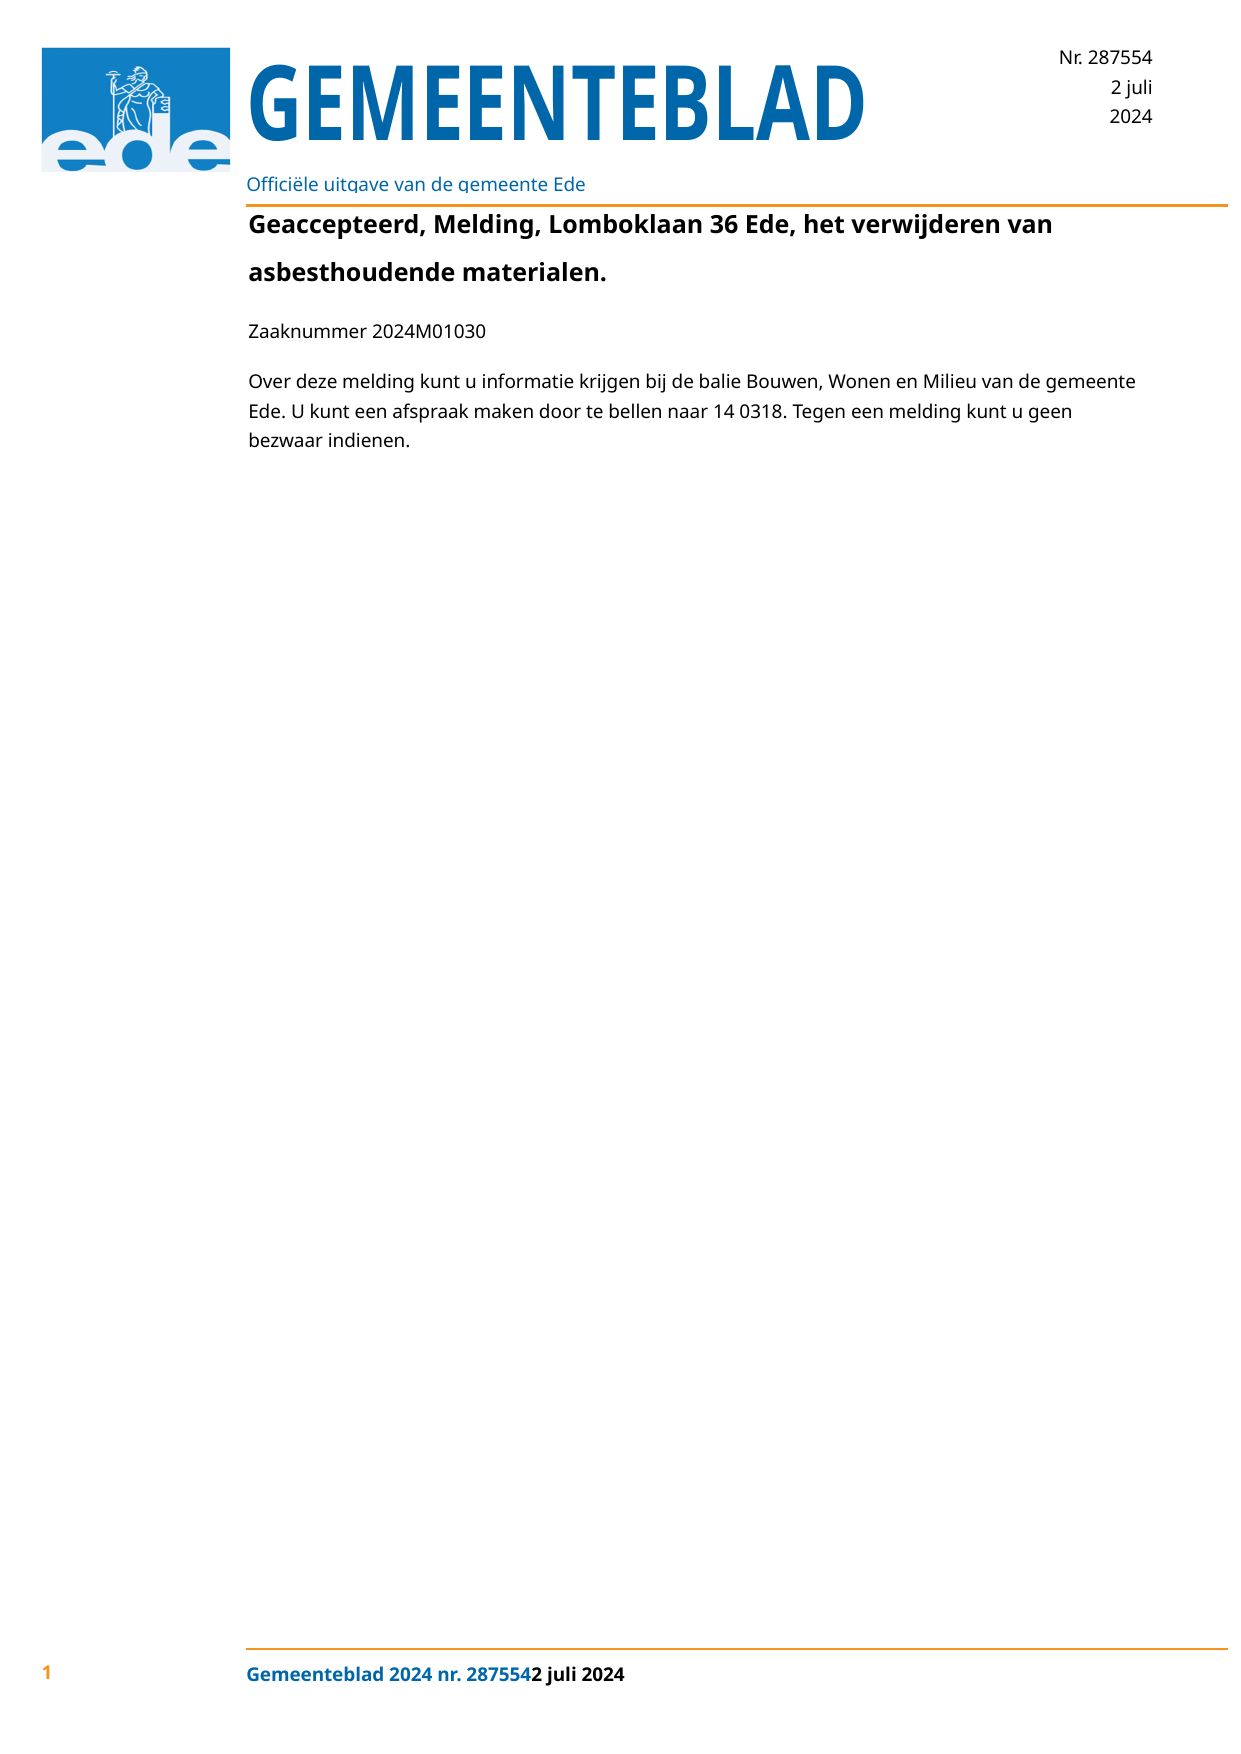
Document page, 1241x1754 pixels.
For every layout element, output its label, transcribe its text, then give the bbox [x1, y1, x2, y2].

text Geaccepteerd, Melding, Lomboklaan 36 Ede, het verwijderen van asbesthoudende materialen. [248, 207, 1152, 288]
text Over deze melding kunt u informatie krijgen bij de balie Bouwen, Wonen en Milieu van de gemeente Ede. U kunt een afspraak maken door te bellen naar 14 0318. Tegen een melding kunt u geen bezwaar indienen. [248, 368, 1152, 453]
text Zaaknummer 2024M01030 [248, 318, 1152, 344]
picture [41, 47, 231, 172]
